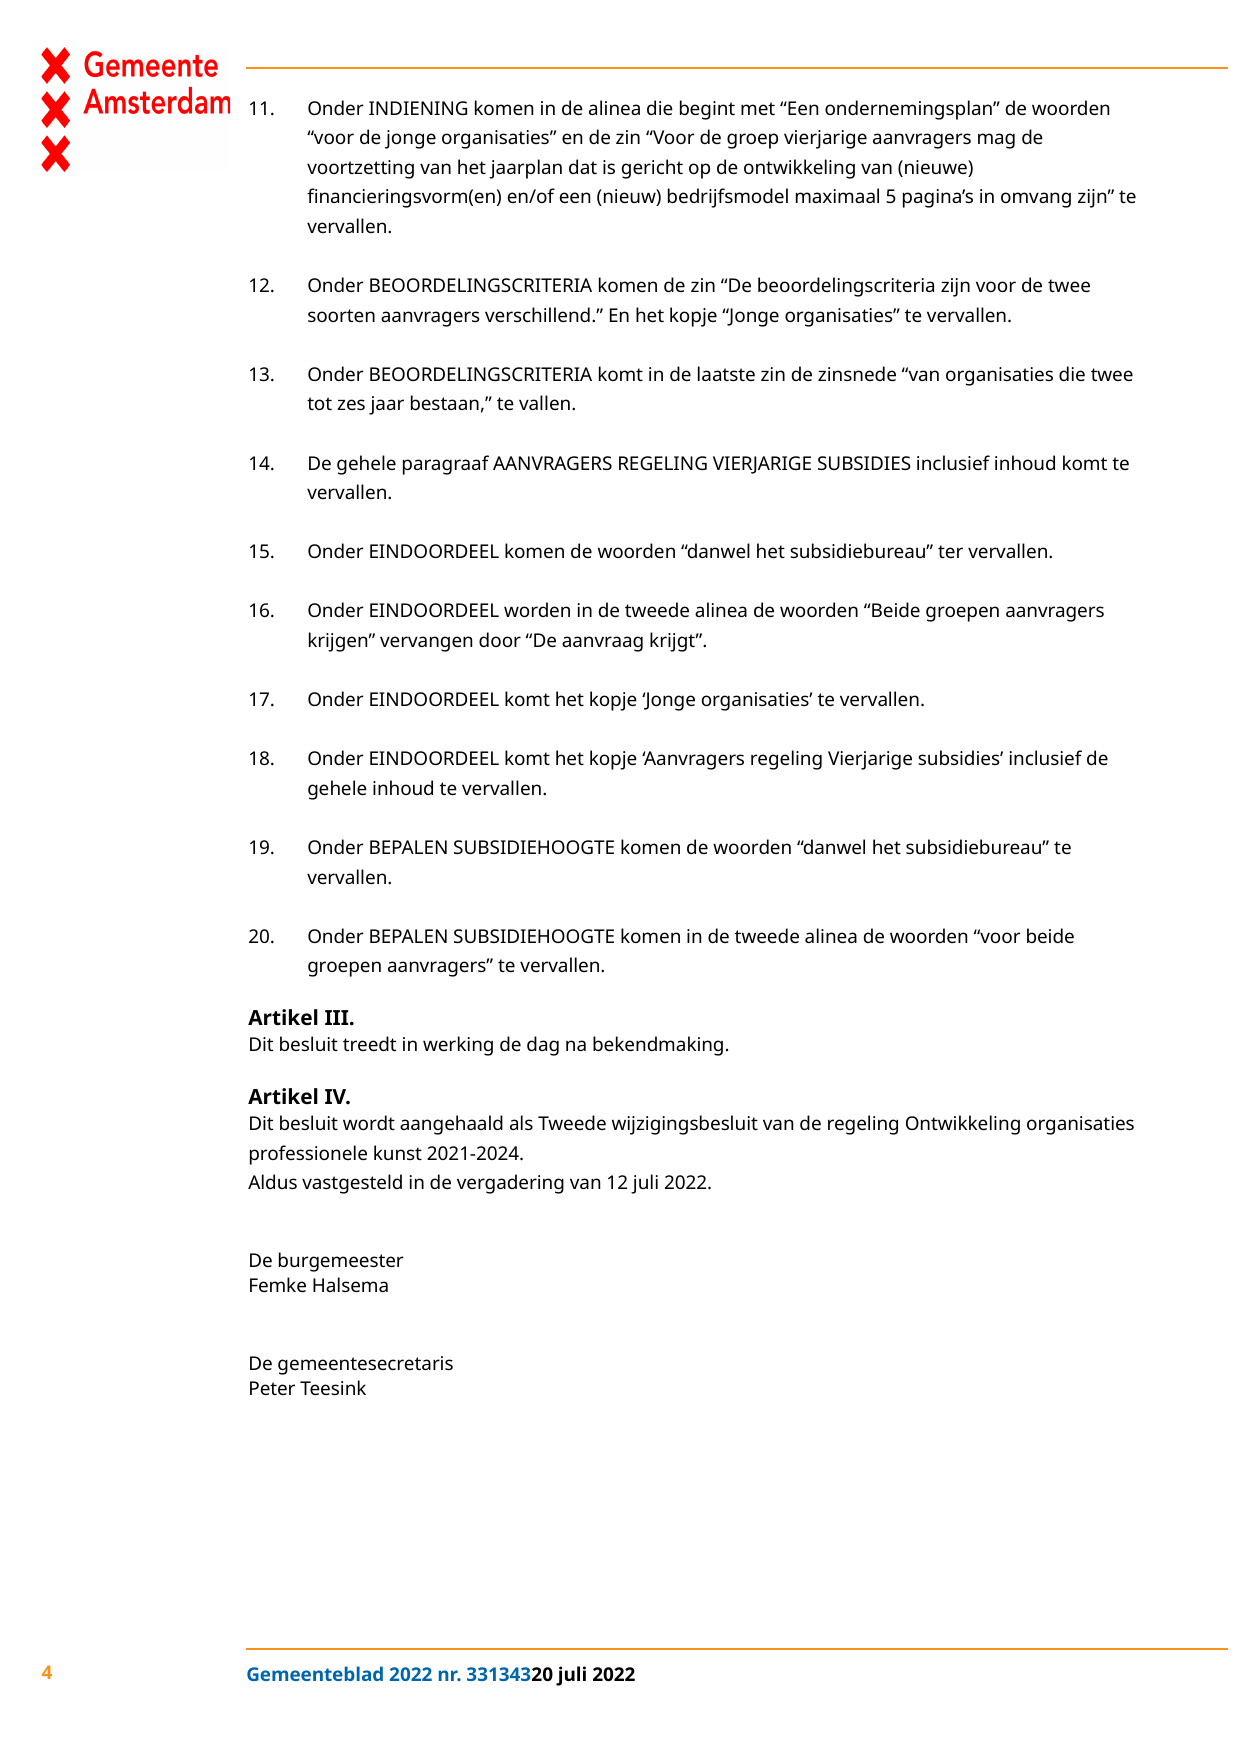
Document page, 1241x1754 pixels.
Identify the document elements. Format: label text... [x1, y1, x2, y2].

text Peter Teesink [248, 1375, 1152, 1401]
list Onder EINDOORDEEL komt het kopje ‘Aanvragers regeling Vierjarige subsidies’ inclusief de gehele inhoud te vervallen. [248, 746, 1152, 801]
list Onder BEOORDELINGSCRITERIA komen de zin “De beoordelingscriteria zijn voor de twee soorten aanvragers verschillend.” En het kopje “Jonge organisaties” te vervallen. [248, 272, 1152, 328]
text De burgemeester [248, 1247, 1152, 1272]
list Onder EINDOORDEEL komt het kopje ‘Jonge organisaties’ te vervallen. [248, 686, 1152, 712]
text Artikel IV. [248, 1082, 1152, 1110]
text Dit besluit wordt aangehaald als Tweede wijzigingsbesluit van de regeling Ontwikkeling organisaties professionele kunst 2021-2024. [248, 1110, 1152, 1166]
list Onder EINDOORDEEL komen de woorden “danwel het subsidiebureau” ter vervallen. [248, 538, 1152, 564]
text Artikel III. [248, 1003, 1152, 1032]
list Onder INDIENING komen in de alinea die begint met “Een ondernemingsplan” de woorden “voor de jonge organisaties” en de zin “Voor de groep vierjarige aanvragers mag de voortzetting van het jaarplan dat is gericht op de ontwikkeling van (nieuwe) financieringsvorm(en) en/of een (nieuw) bedrijfsmodel maximaal 5 pagina’s in omvang zijn” te vervallen. [248, 95, 1152, 239]
list Onder BEPALEN SUBSIDIEHOOGTE komen in de tweede alinea de woorden “voor beide groepen aanvragers” te vervallen. [248, 923, 1152, 978]
picture [41, 47, 231, 172]
text Femke Halsema [248, 1272, 1152, 1298]
list Onder BEPALEN SUBSIDIEHOOGTE komen de woorden “danwel het subsidiebureau” te vervallen. [248, 834, 1152, 890]
list De gehele paragraaf AANVRAGERS REGELING VIERJARIGE SUBSIDIES inclusief inhoud komt te vervallen. [248, 450, 1152, 505]
text De gemeentesecretaris [248, 1350, 1152, 1375]
text Aldus vastgesteld in de vergadering van 12 juli 2022. [248, 1169, 1152, 1195]
text Dit besluit treedt in werking de dag na bekendmaking. [248, 1032, 1152, 1057]
list Onder EINDOORDEEL worden in de tweede alinea de woorden “Beide groepen aanvragers krijgen” vervangen door “De aanvraag krijgt”. [248, 598, 1152, 653]
list Onder BEOORDELINGSCRITERIA komt in de laatste zin de zinsnede “van organisaties die twee tot zes jaar bestaan,” te vallen. [248, 361, 1152, 416]
